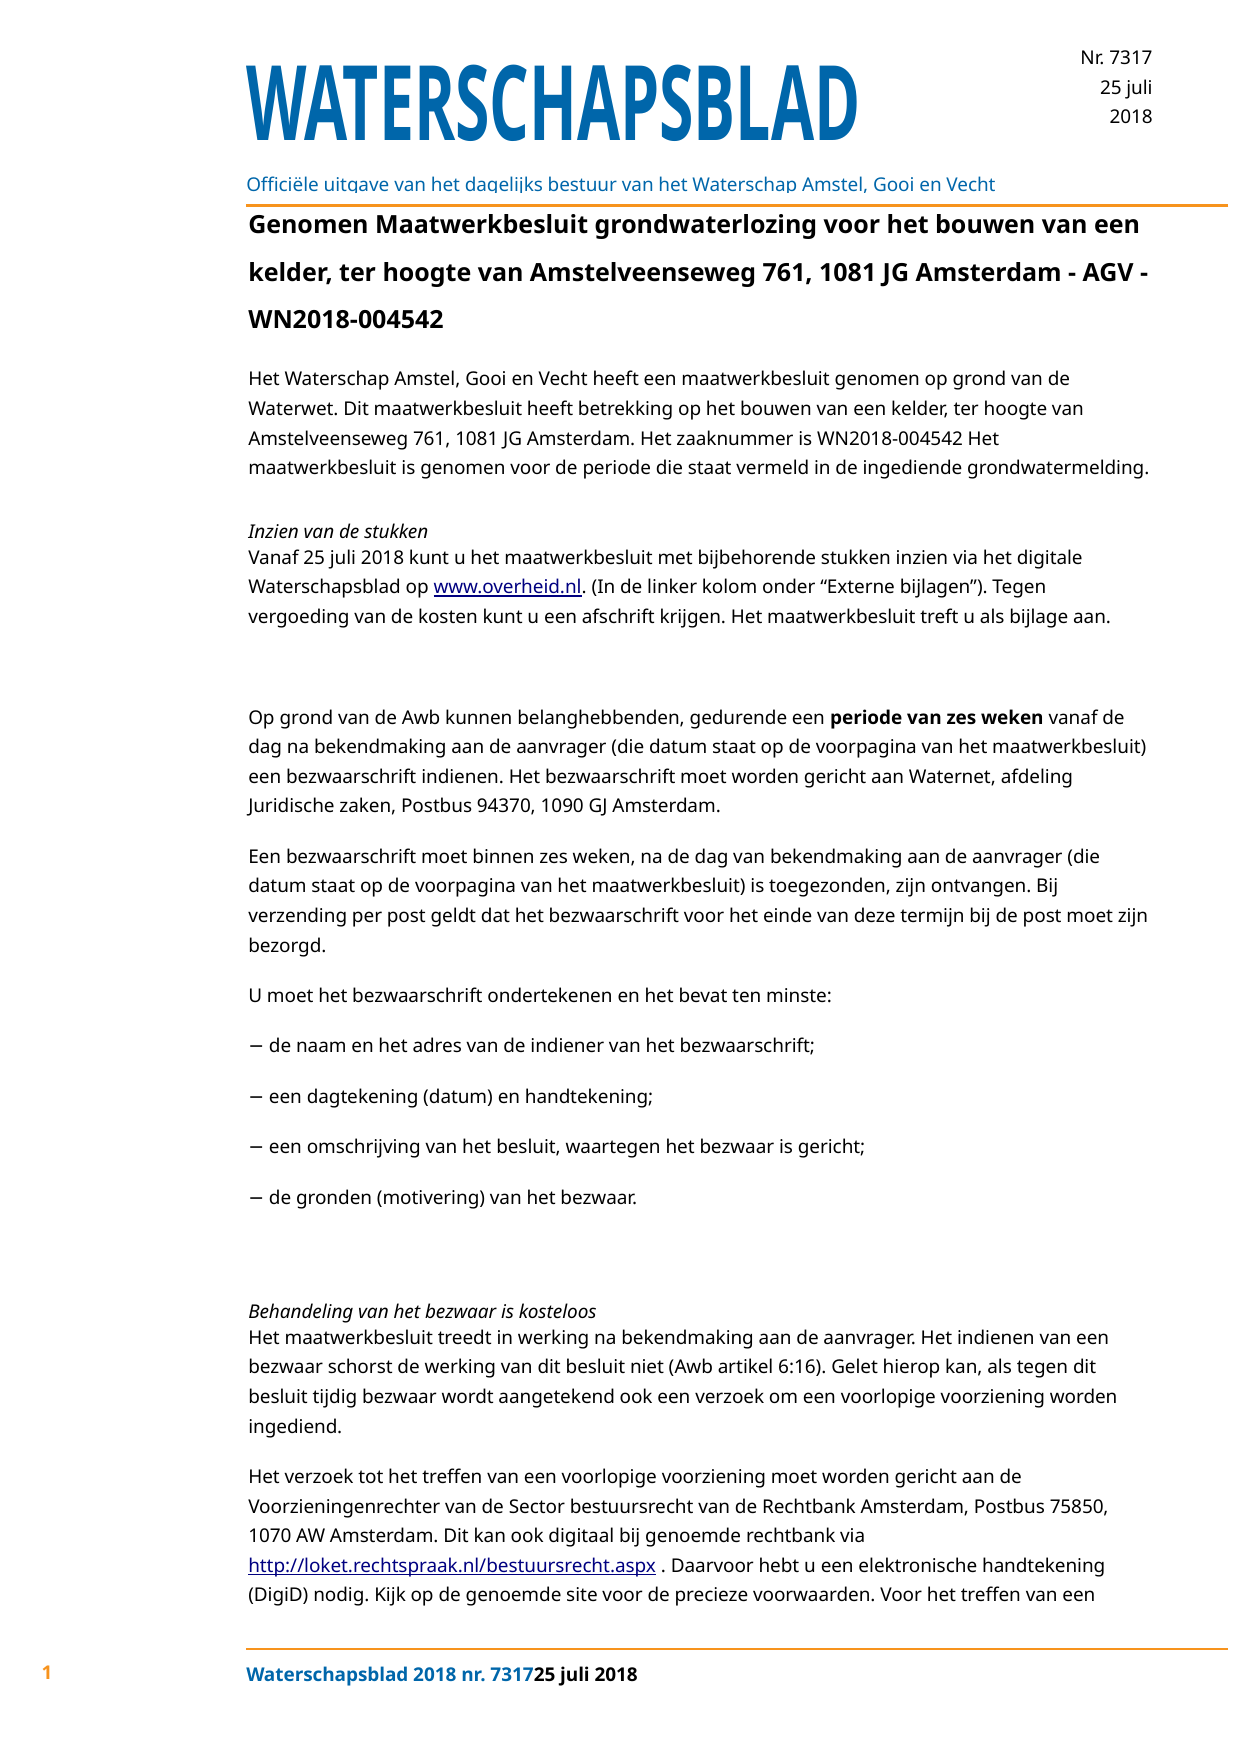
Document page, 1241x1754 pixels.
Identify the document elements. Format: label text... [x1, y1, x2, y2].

text Behandeling van het bezwaar is kosteloos [248, 1298, 1152, 1324]
text Een bezwaarschrift moet binnen zes weken, na de dag van bekendmaking aan de aanvrager (die datum staat op de voorpagina van het maatwerkbesluit) is toegezonden, zijn ontvangen. Bij verzending per post geldt dat het bezwaarschrift voor het einde van deze termijn bij de post moet zijn bezorgd. [248, 843, 1152, 958]
text Op grond van de Awb kunnen belanghebbenden, gedurende een periode van zes weken vanaf de dag na bekendmaking aan de aanvrager (die datum staat op de voorpagina van het maatwerkbesluit) een bezwaarschrift indienen. Het bezwaarschrift moet worden gericht aan Waternet, afdeling Juridische zaken, Postbus 94370, 1090 GJ Amsterdam. [248, 704, 1152, 818]
text Genomen Maatwerkbesluit grondwaterlozing voor het bouwen van een kelder, ter hoogte van Amstelveenseweg 761, 1081 JG Amsterdam - AGV - WN2018-004542 [248, 207, 1152, 336]
text Het Waterschap Amstel, Gooi en Vecht heeft een maatwerkbesluit genomen op grond van de Waterwet. Dit maatwerkbesluit heeft betrekking op het bouwen van een kelder, ter hoogte van Amstelveenseweg 761, 1081 JG Amsterdam. Het zaaknummer is WN2018-004542 Het maatwerkbesluit is genomen voor de periode die staat vermeld in de ingediende grondwatermelding. [248, 366, 1152, 480]
text − de naam en het adres van de indiener van het bezwaarschrift; [248, 1033, 1152, 1058]
picture [41, 47, 231, 172]
text − een dagtekening (datum) en handtekening; [248, 1083, 1152, 1109]
text Inzien van de stukken [248, 518, 1152, 544]
text U moet het bezwaarschrift ondertekenen en het bevat ten minste: [248, 982, 1152, 1008]
text Het verzoek tot het treffen van een voorlopige voorziening moet worden gericht aan de Voorzieningenrechter van de Sector bestuursrecht van de Rechtbank Amsterdam, Postbus 75850, 1070 AW Amsterdam. Dit kan ook digitaal bij genoemde rechtbank via http://loket.rechtspraak.nl/bestuursrecht.aspx . Daarvoor hebt u een elektronische handtekening (DigiD) nodig. Kijk op de genoemde site voor de precieze voorwaarden. Voor het treffen van een [248, 1463, 1152, 1607]
text Vanaf 25 juli 2018 kunt u het maatwerkbesluit met bijbehorende stukken inzien via het digitale Waterschapsblad op www.overheid.nl. (In de linker kolom onder “Externe bijlagen”). Tegen vergoeding van de kosten kunt u een afschrift krijgen. Het maatwerkbesluit treft u als bijlage aan. [248, 544, 1152, 629]
text Het maatwerkbesluit treedt in werking na bekendmaking aan de aanvrager. Het indienen van een bezwaar schorst de werking van dit besluit niet (Awb artikel 6:16). Gelet hierop kan, als tegen dit besluit tijdig bezwaar wordt aangetekend ook een verzoek om een voorlopige voorziening worden ingediend. [248, 1324, 1152, 1438]
text − een omschrijving van het besluit, waartegen het bezwaar is gericht; [248, 1133, 1152, 1159]
text − de gronden (motivering) van het bezwaar. [248, 1184, 1152, 1210]
